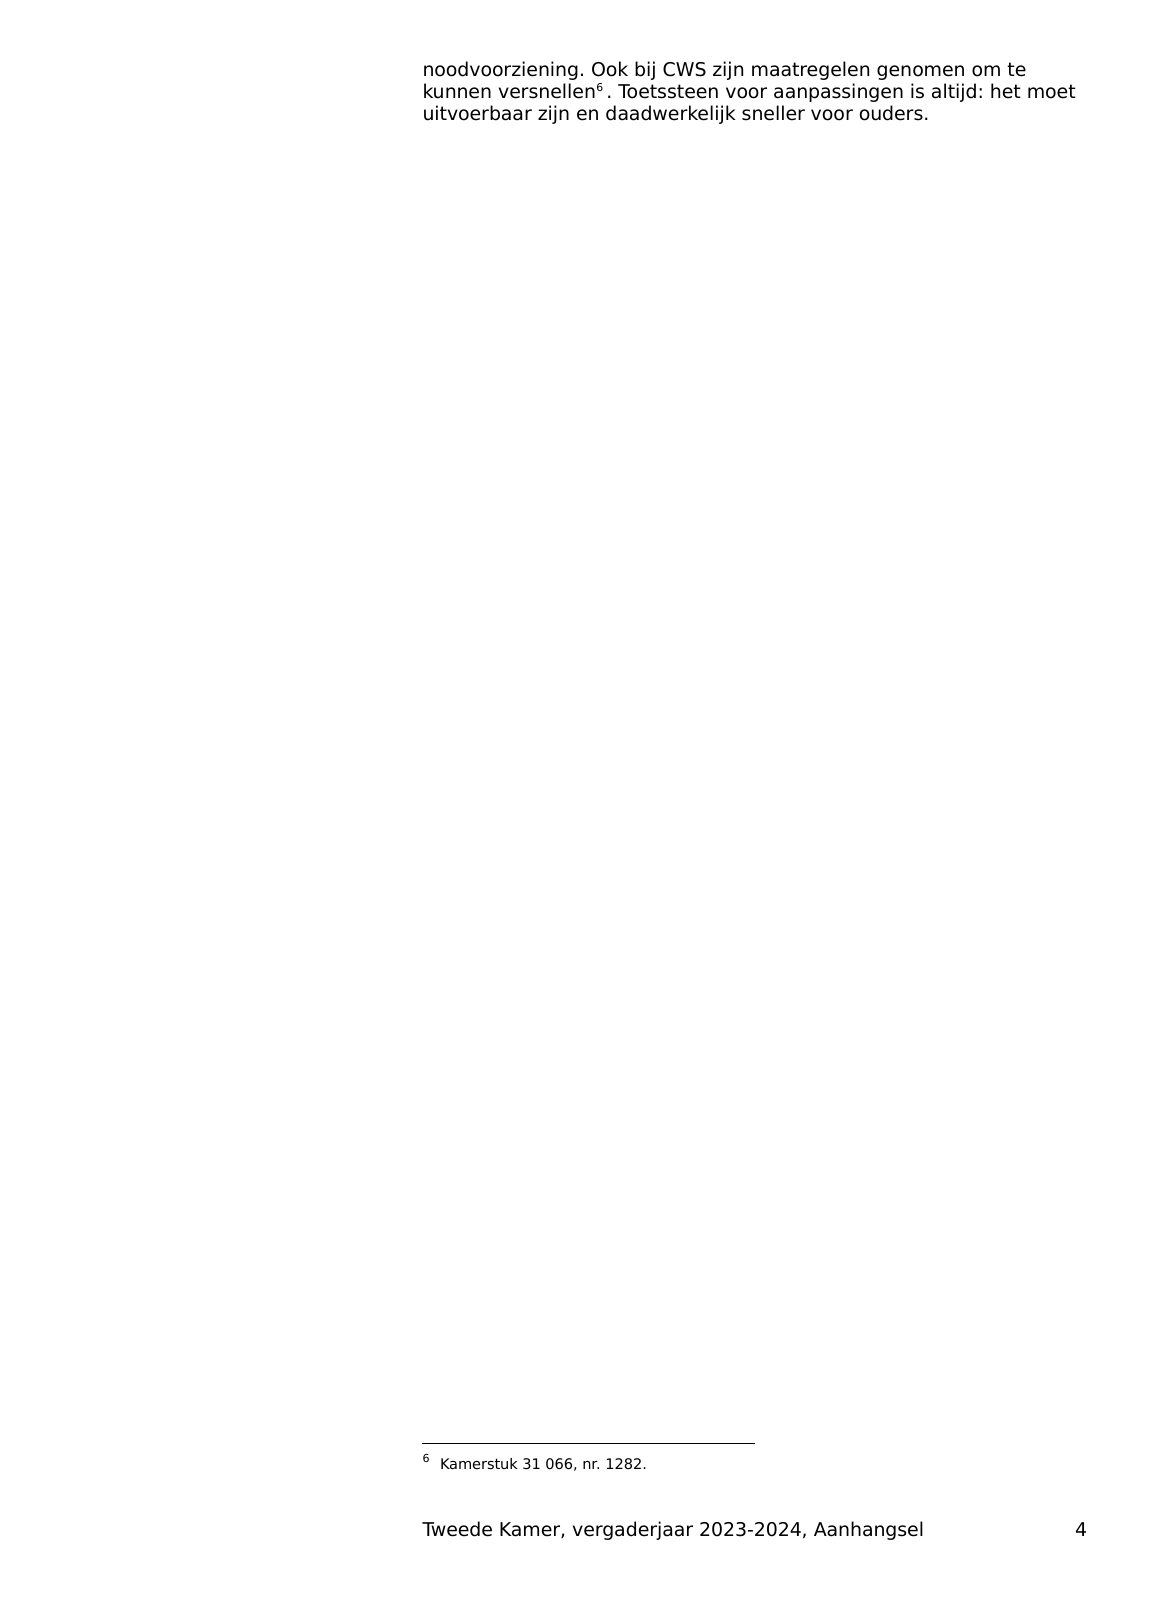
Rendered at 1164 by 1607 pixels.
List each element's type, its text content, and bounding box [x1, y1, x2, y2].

text Kamerstuk 31 066, nr. 1282. [422, 1452, 1087, 1474]
text noodvoorziening. Ook bij CWS zijn maatregelen genomen om te kunnen versnellen. Toetssteen voor aanpassingen is altijd: het moet uitvoerbaar zijn en daadwerkelijk sneller voor ouders. [422, 59, 1087, 125]
